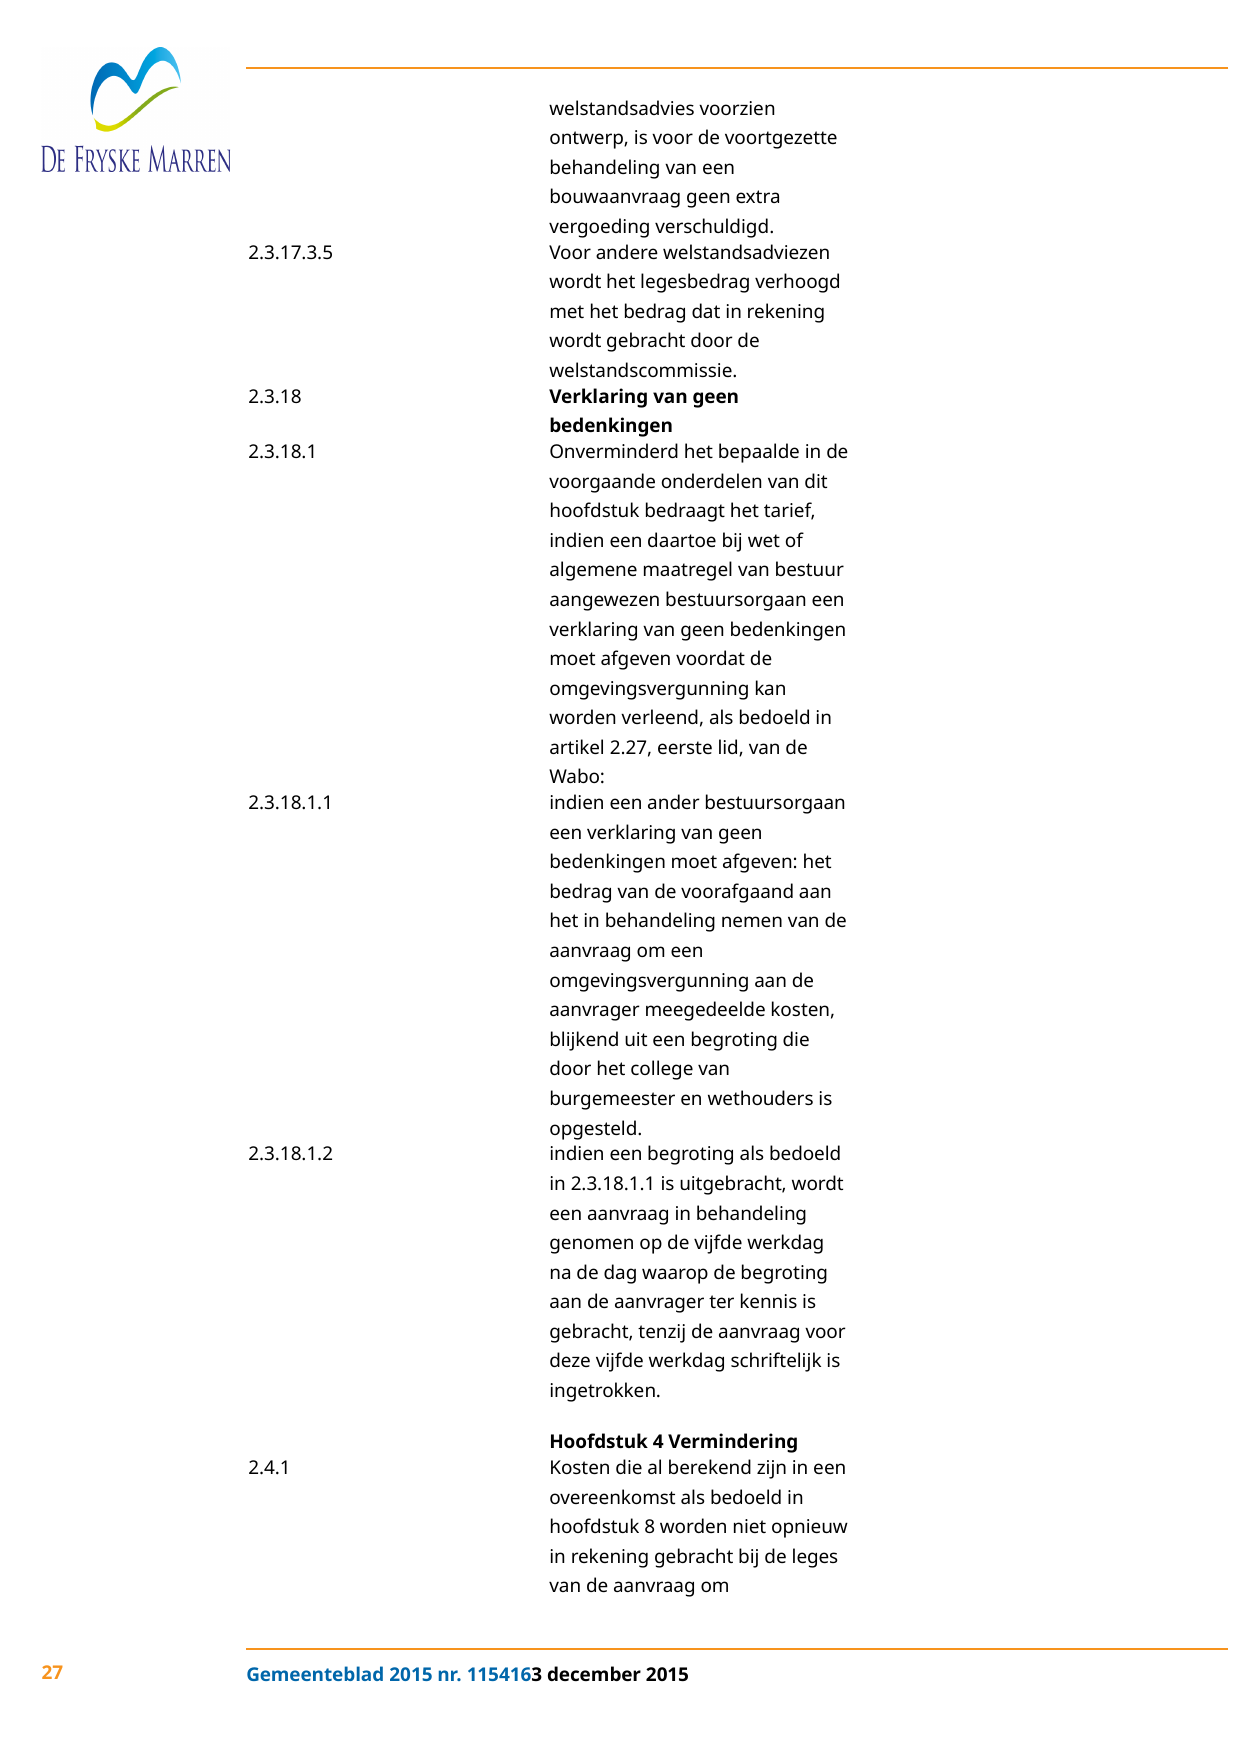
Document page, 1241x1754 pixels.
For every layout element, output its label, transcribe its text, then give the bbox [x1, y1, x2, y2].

table_cell [850, 1454, 1152, 1598]
table_cell Onverminderd het bepaalde in de voorgaande onderdelen van dit hoofdstuk bedraagt het tarief, indien een daartoe bij wet of algemene maatregel van bestuur aangewezen bestuursorgaan een verklaring van geen bedenkingen moet afgeven voordat de omgevingsvergunning kan worden verleend, als bedoeld in artikel 2.27, eerste lid, van de Wabo: [549, 438, 850, 789]
table_cell [248, 1403, 549, 1429]
table_cell [549, 1403, 850, 1429]
table_cell Hoofdstuk 4 Vermindering [549, 1429, 850, 1454]
table_cell 2.3.18.1.1 [248, 789, 549, 1141]
table_cell 2.3.18.1.2 [248, 1141, 549, 1403]
table_cell Verklaring van geen bedenkingen [549, 383, 850, 438]
table_cell welstandsadvies voorzien ontwerp, is voor de voortgezette behandeling van een bouwaanvraag geen extra vergoeding verschuldigd. [549, 95, 850, 239]
table_cell [850, 1141, 1152, 1403]
table_cell [248, 95, 549, 239]
table_cell [850, 239, 1152, 383]
table_cell Voor andere welstandsadviezen wordt het legesbedrag verhoogd met het bedrag dat in rekening wordt gebracht door de welstandscommissie. [549, 239, 850, 383]
table_cell [850, 383, 1152, 438]
table_cell [248, 1429, 549, 1454]
picture [41, 47, 231, 172]
table_cell [850, 1403, 1152, 1429]
table_cell Kosten die al berekend zijn in een overeenkomst als bedoeld in hoofdstuk 8 worden niet opnieuw in rekening gebracht bij de leges van de aanvraag om [549, 1454, 850, 1598]
table_cell indien een ander bestuursorgaan een verklaring van geen bedenkingen moet afgeven: het bedrag van de voorafgaand aan het in behandeling nemen van de aanvraag om een omgevingsvergunning aan de aanvrager meegedeelde kosten, blijkend uit een begroting die door het college van burgemeester en wethouders is opgesteld. [549, 789, 850, 1141]
table_cell [850, 438, 1152, 789]
table_cell indien een begroting als bedoeld in 2.3.18.1.1 is uitgebracht, wordt een aanvraag in behandeling genomen op de vijfde werkdag na de dag waarop de begroting aan de aanvrager ter kennis is gebracht, tenzij de aanvraag voor deze vijfde werkdag schriftelijk is ingetrokken. [549, 1141, 850, 1403]
table_cell 2.3.18 [248, 383, 549, 438]
table_cell 2.3.18.1 [248, 438, 549, 789]
table_cell [850, 1429, 1152, 1454]
table_cell 2.4.1 [248, 1454, 549, 1598]
table_cell [850, 789, 1152, 1141]
table_cell 2.3.17.3.5 [248, 239, 549, 383]
table_cell [850, 95, 1152, 239]
